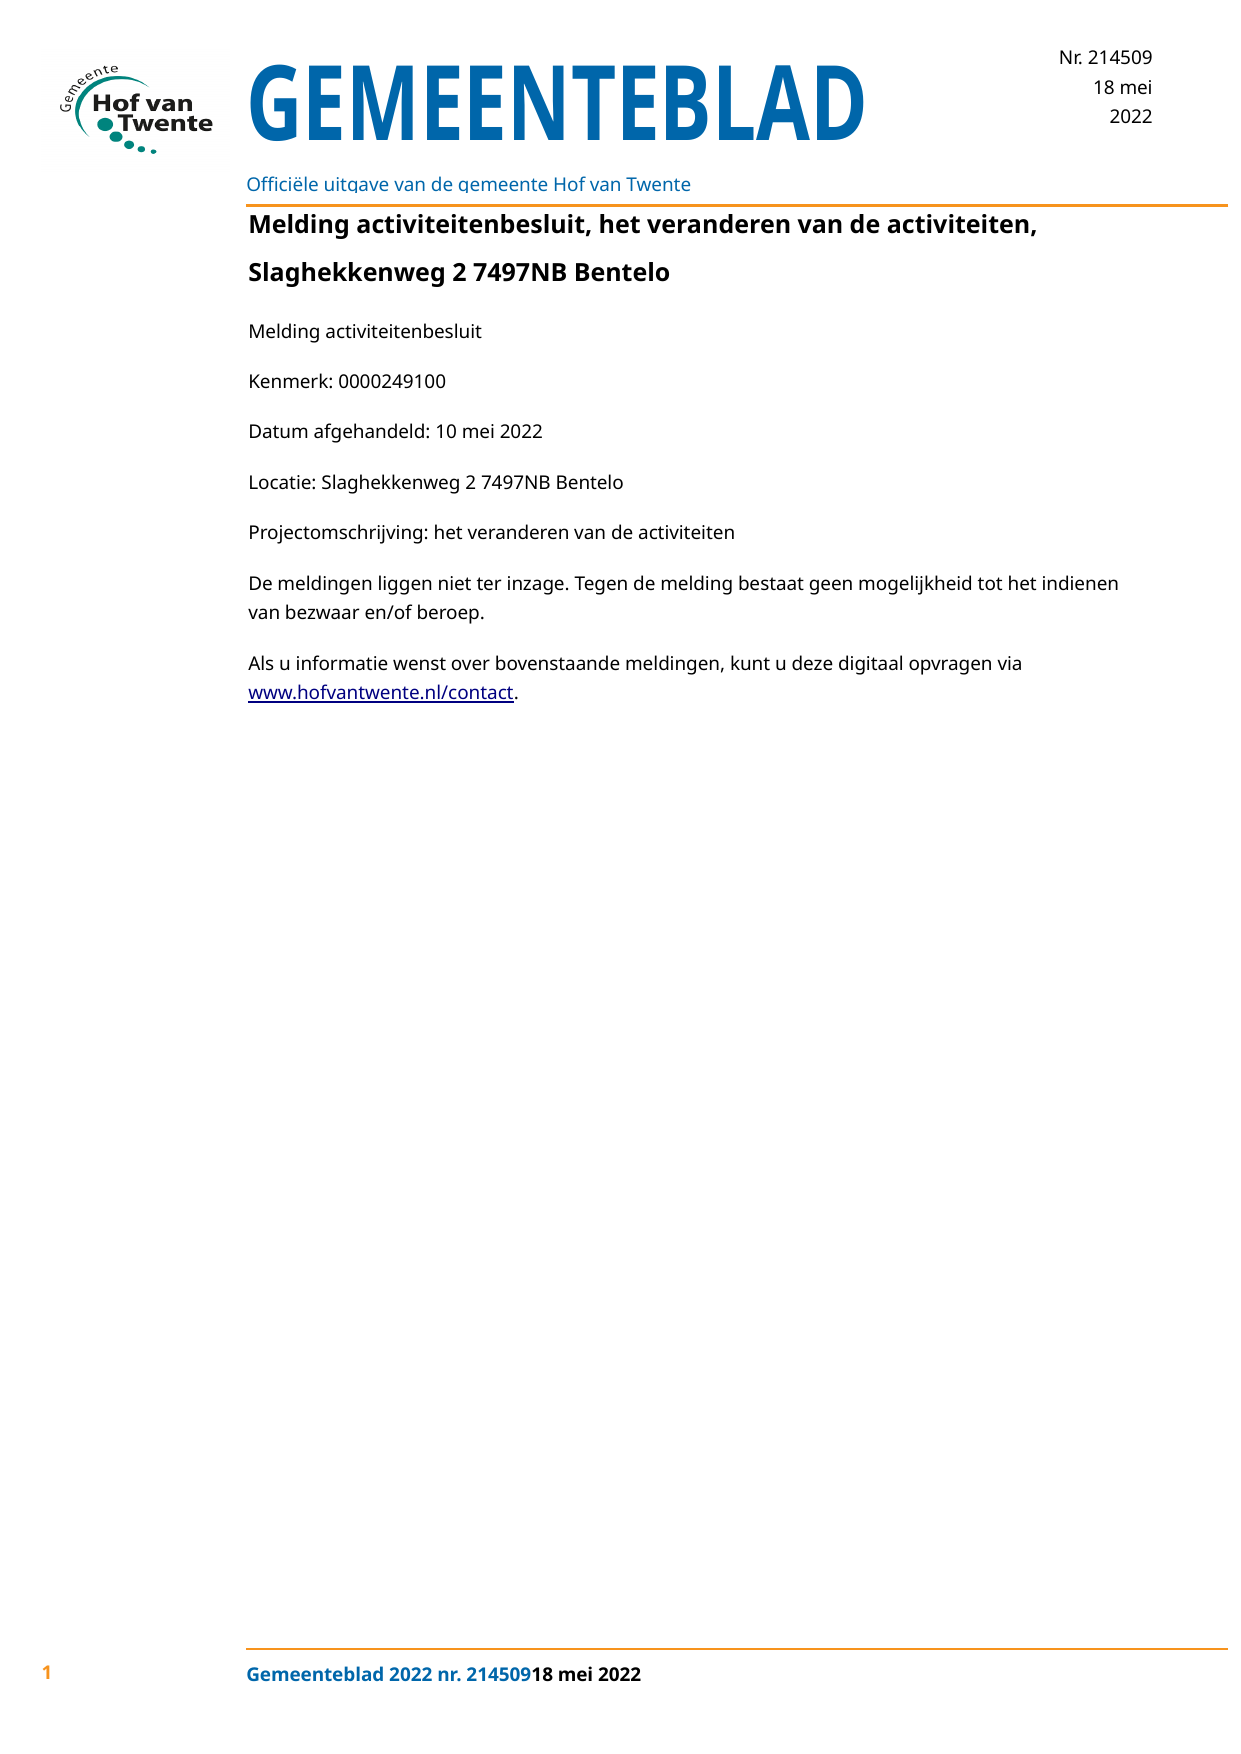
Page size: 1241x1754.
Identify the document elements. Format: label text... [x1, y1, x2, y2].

text De meldingen liggen niet ter inzage. Tegen de melding bestaat geen mogelijkheid tot het indienen van bezwaar en/of beroep. [248, 570, 1152, 625]
text Melding activiteitenbesluit [248, 318, 1152, 344]
text Melding activiteitenbesluit, het veranderen van de activiteiten, Slaghekkenweg 2 7497NB Bentelo [248, 207, 1152, 288]
text Kenmerk: 0000249100 [248, 368, 1152, 394]
text Als u informatie wenst over bovenstaande meldingen, kunt u deze digitaal opvragen via www.hofvantwente.nl/contact. [248, 650, 1152, 705]
text Projectomschrijving: het veranderen van de activiteiten [248, 519, 1152, 545]
text Datum afgehandeld: 10 mei 2022 [248, 419, 1152, 444]
text Locatie: Slaghekkenweg 2 7497NB Bentelo [248, 469, 1152, 495]
picture [41, 47, 231, 172]
